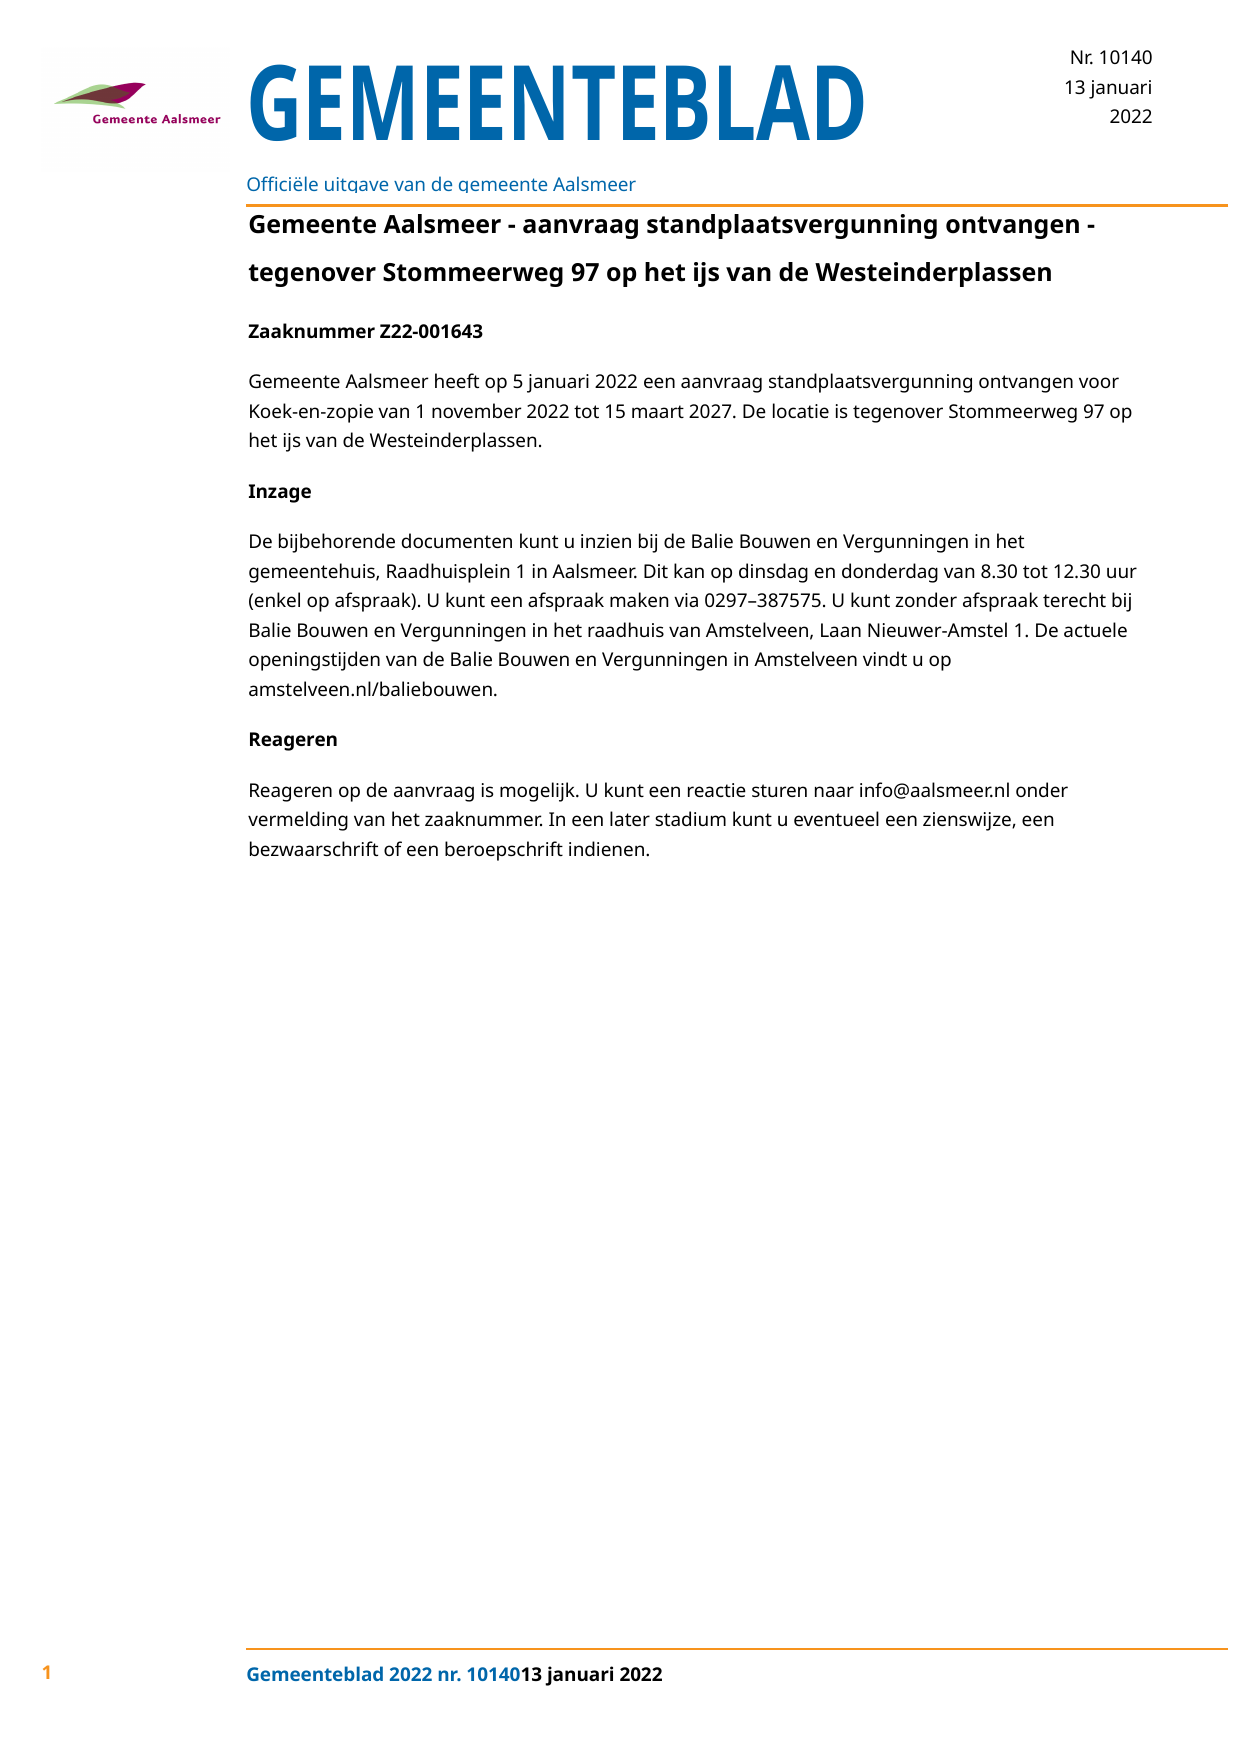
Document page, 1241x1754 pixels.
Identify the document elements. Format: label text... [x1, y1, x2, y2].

text De bijbehorende documenten kunt u inzien bij de Balie Bouwen en Vergunningen in het gemeentehuis, Raadhuisplein 1 in Aalsmeer. Dit kan op dinsdag en donderdag van 8.30 tot 12.30 uur (enkel op afspraak). U kunt een afspraak maken via 0297–387575. U kunt zonder afspraak terecht bij Balie Bouwen en Vergunningen in het raadhuis van Amstelveen, Laan Nieuwer-Amstel 1. De actuele openingstijden van de Balie Bouwen en Vergunningen in Amstelveen vindt u op amstelveen.nl/baliebouwen. [248, 528, 1152, 702]
text Gemeente Aalsmeer - aanvraag standplaatsvergunning ontvangen - tegenover Stommeerweg 97 op het ijs van de Westeinderplassen [248, 207, 1152, 288]
text Gemeente Aalsmeer heeft op 5 januari 2022 een aanvraag standplaatsvergunning ontvangen voor Koek-en-zopie van 1 november 2022 tot 15 maart 2027. De locatie is tegenover Stommeerweg 97 op het ijs van de Westeinderplassen. [248, 368, 1152, 453]
text Inzage [248, 478, 1152, 504]
picture [41, 47, 231, 172]
text Reageren [248, 727, 1152, 752]
text Reageren op de aanvraag is mogelijk. U kunt een reactie sturen naar info@aalsmeer.nl onder vermelding van het zaaknummer. In een later stadium kunt u eventueel een zienswijze, een bezwaarschrift of een beroepschrift indienen. [248, 777, 1152, 862]
text Zaaknummer Z22-001643 [248, 318, 1152, 344]
